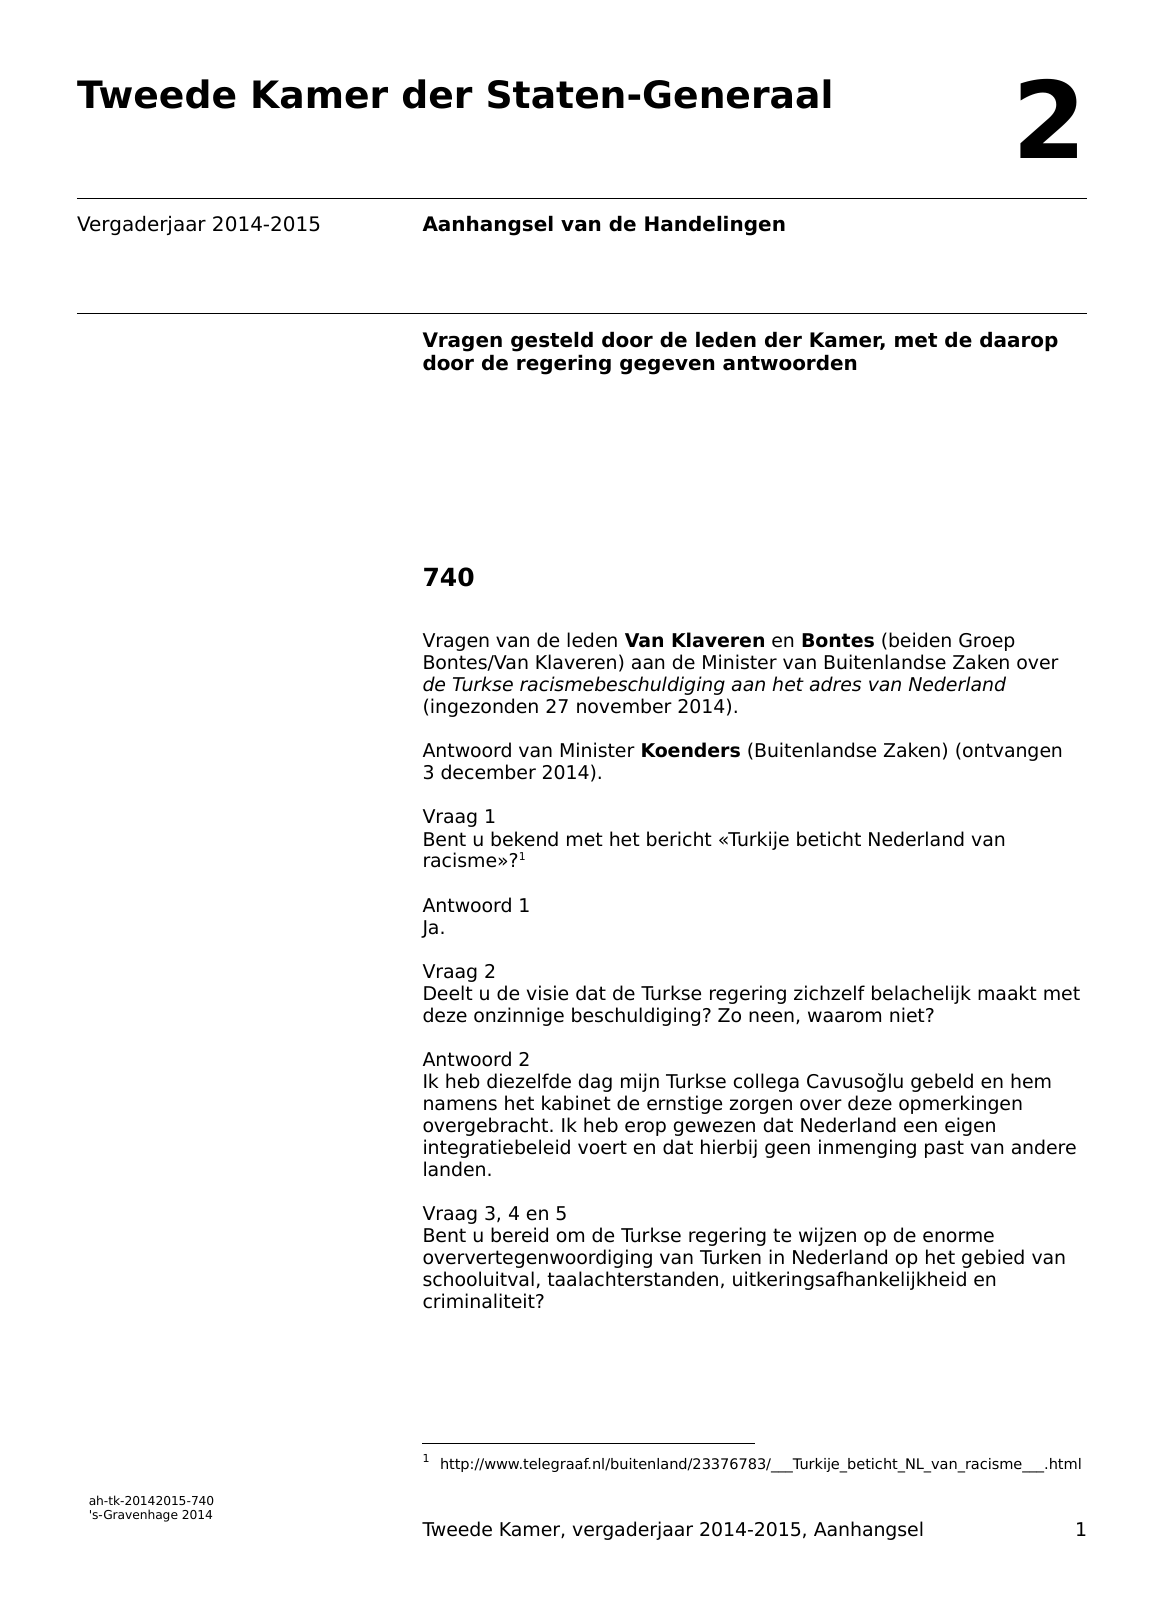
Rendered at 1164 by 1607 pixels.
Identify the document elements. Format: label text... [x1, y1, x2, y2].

table_cell Vragen gesteld door de leden der Kamer, met de daarop door de regering gegeven antwoorden [422, 314, 1087, 375]
text Ik heb diezelfde dag mijn Turkse collega Cavusoğlu gebeld en hem namens het kabinet de ernstige zorgen over deze opmerkingen overgebracht. Ik heb erop gewezen dat Nederland een eigen integratiebeleid voert en dat hierbij geen inmenging past van andere landen. [422, 1071, 1087, 1181]
text Vraag 3, 4 en 5 [422, 1203, 1087, 1225]
table_cell Vergaderjaar 2014-2015 [77, 199, 422, 313]
text Antwoord 1 [422, 894, 1087, 917]
text Antwoord 2 [422, 1049, 1087, 1071]
text 's-Gravenhage 2014 [88, 1508, 323, 1522]
text http://www.telegraaf.nl/buitenland/23376783/___Turkije_beticht_NL_van_racisme___.html [422, 1452, 1087, 1474]
text Ja. [422, 917, 1087, 938]
text Antwoord van Minister Koenders (Buitenlandse Zaken) (ontvangen 3 december 2014). [422, 740, 1087, 784]
table_cell [77, 314, 422, 375]
table_header Tweede Kamer der Staten-Generaal [77, 59, 886, 198]
text ah-tk-20142015-740 [88, 1494, 323, 1508]
text Vragen van de leden Van Klaveren en Bontes (beiden Groep Bontes/Van Klaveren) aan de Minister van Buitenlandse Zaken over de Turkse racismebeschuldiging aan het adres van Nederland (ingezonden 27 november 2014). [422, 630, 1087, 718]
text 740 [422, 563, 1087, 592]
text Deelt u de visie dat de Turkse regering zichzelf belachelijk maakt met deze onzinnige beschuldiging? Zo neen, waarom niet? [422, 983, 1087, 1027]
text Vraag 1 [422, 806, 1087, 828]
text Bent u bekend met het bericht «Turkije beticht Nederland van racisme»? [422, 828, 1087, 872]
text Bent u bereid om de Turkse regering te wijzen op de enorme oververtegenwoordiging van Turken in Nederland op het gebied van schooluitval, taalachterstanden, uitkeringsafhankelijkheid en criminaliteit? [422, 1225, 1087, 1313]
table_cell Aanhangsel van de Handelingen [422, 199, 1087, 313]
text Vraag 2 [422, 961, 1087, 983]
table_header 2 [886, 59, 1087, 198]
